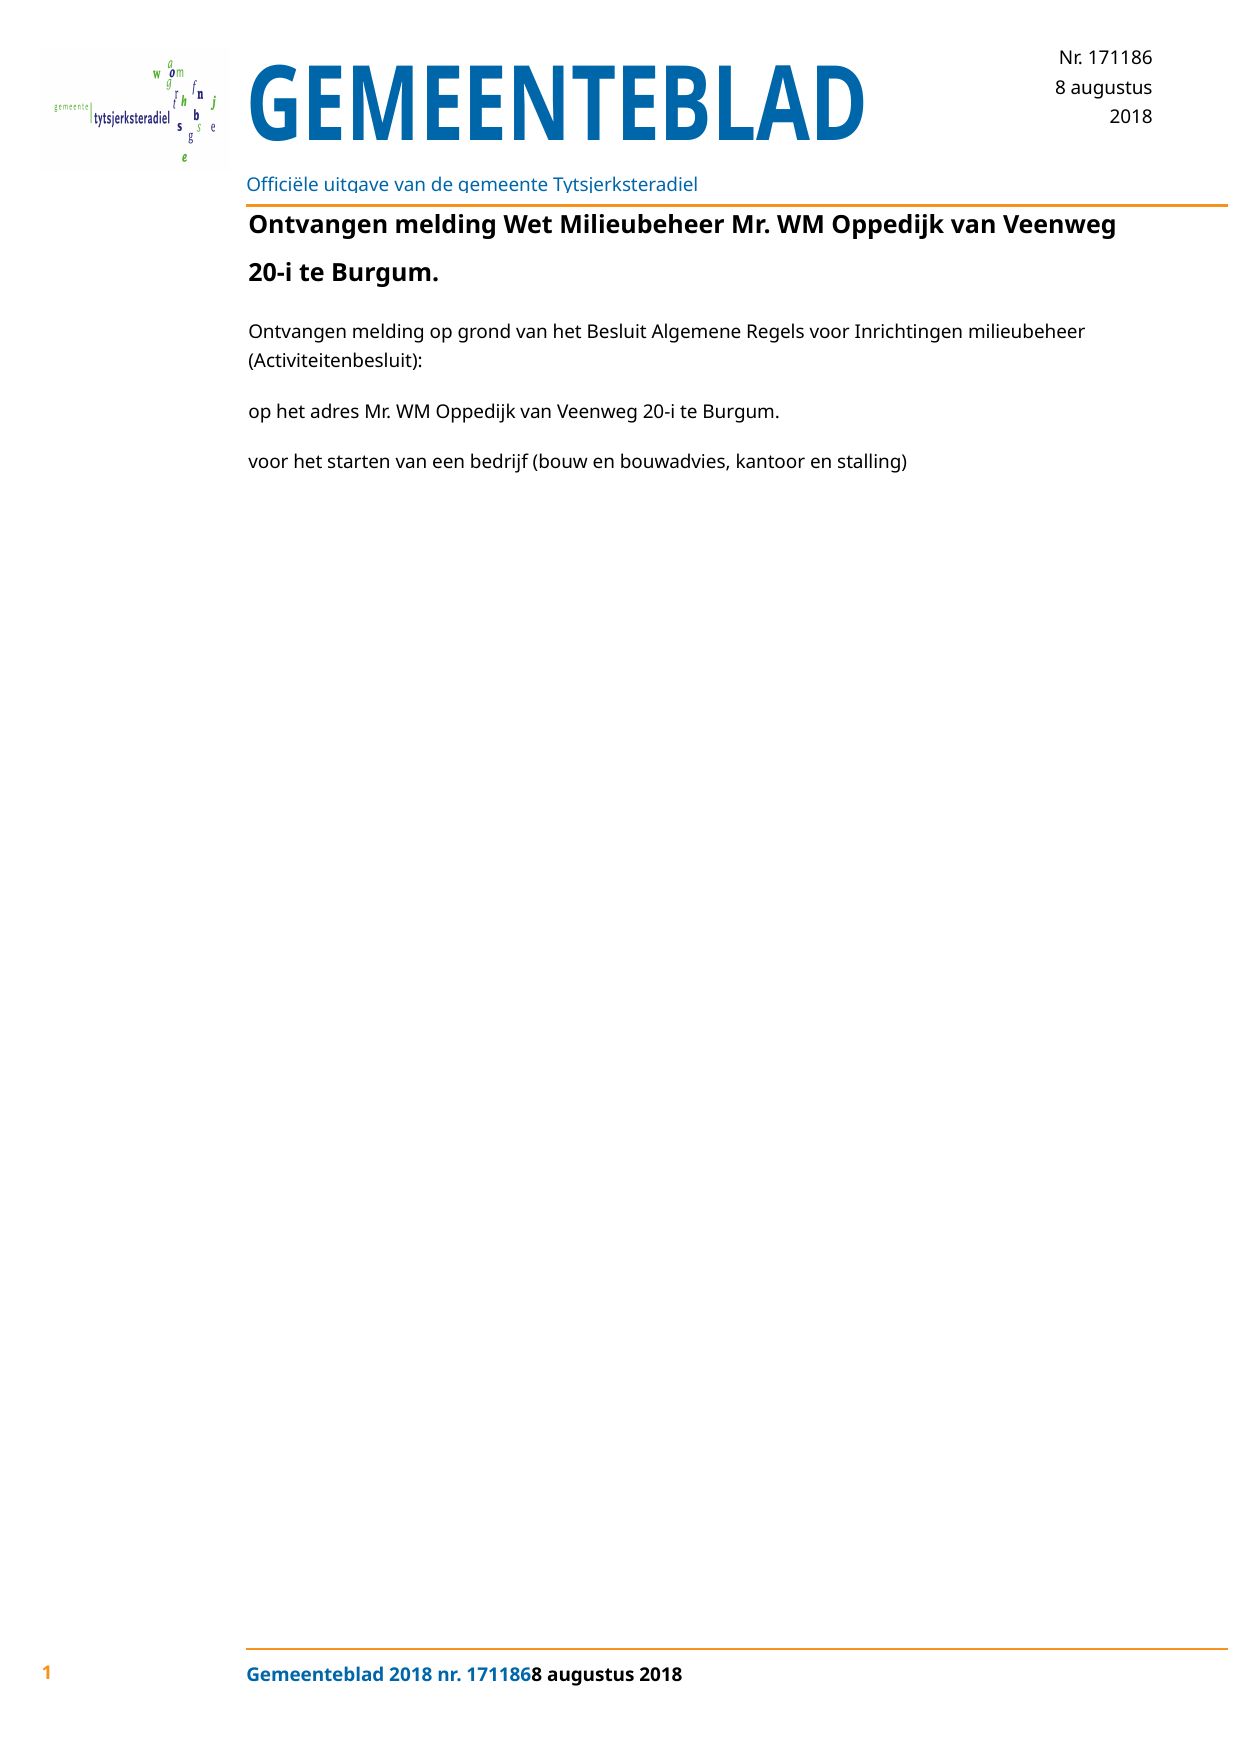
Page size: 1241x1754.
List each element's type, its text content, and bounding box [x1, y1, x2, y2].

text Ontvangen melding Wet Milieubeheer Mr. WM Oppedijk van Veenweg 20-i te Burgum. [248, 207, 1152, 288]
text Ontvangen melding op grond van het Besluit Algemene Regels voor Inrichtingen milieubeheer (Activiteitenbesluit): [248, 318, 1152, 373]
text voor het starten van een bedrijf (bouw en bouwadvies, kantoor en stalling) [248, 448, 1152, 474]
picture [41, 47, 231, 172]
text op het adres Mr. WM Oppedijk van Veenweg 20-i te Burgum. [248, 398, 1152, 424]
